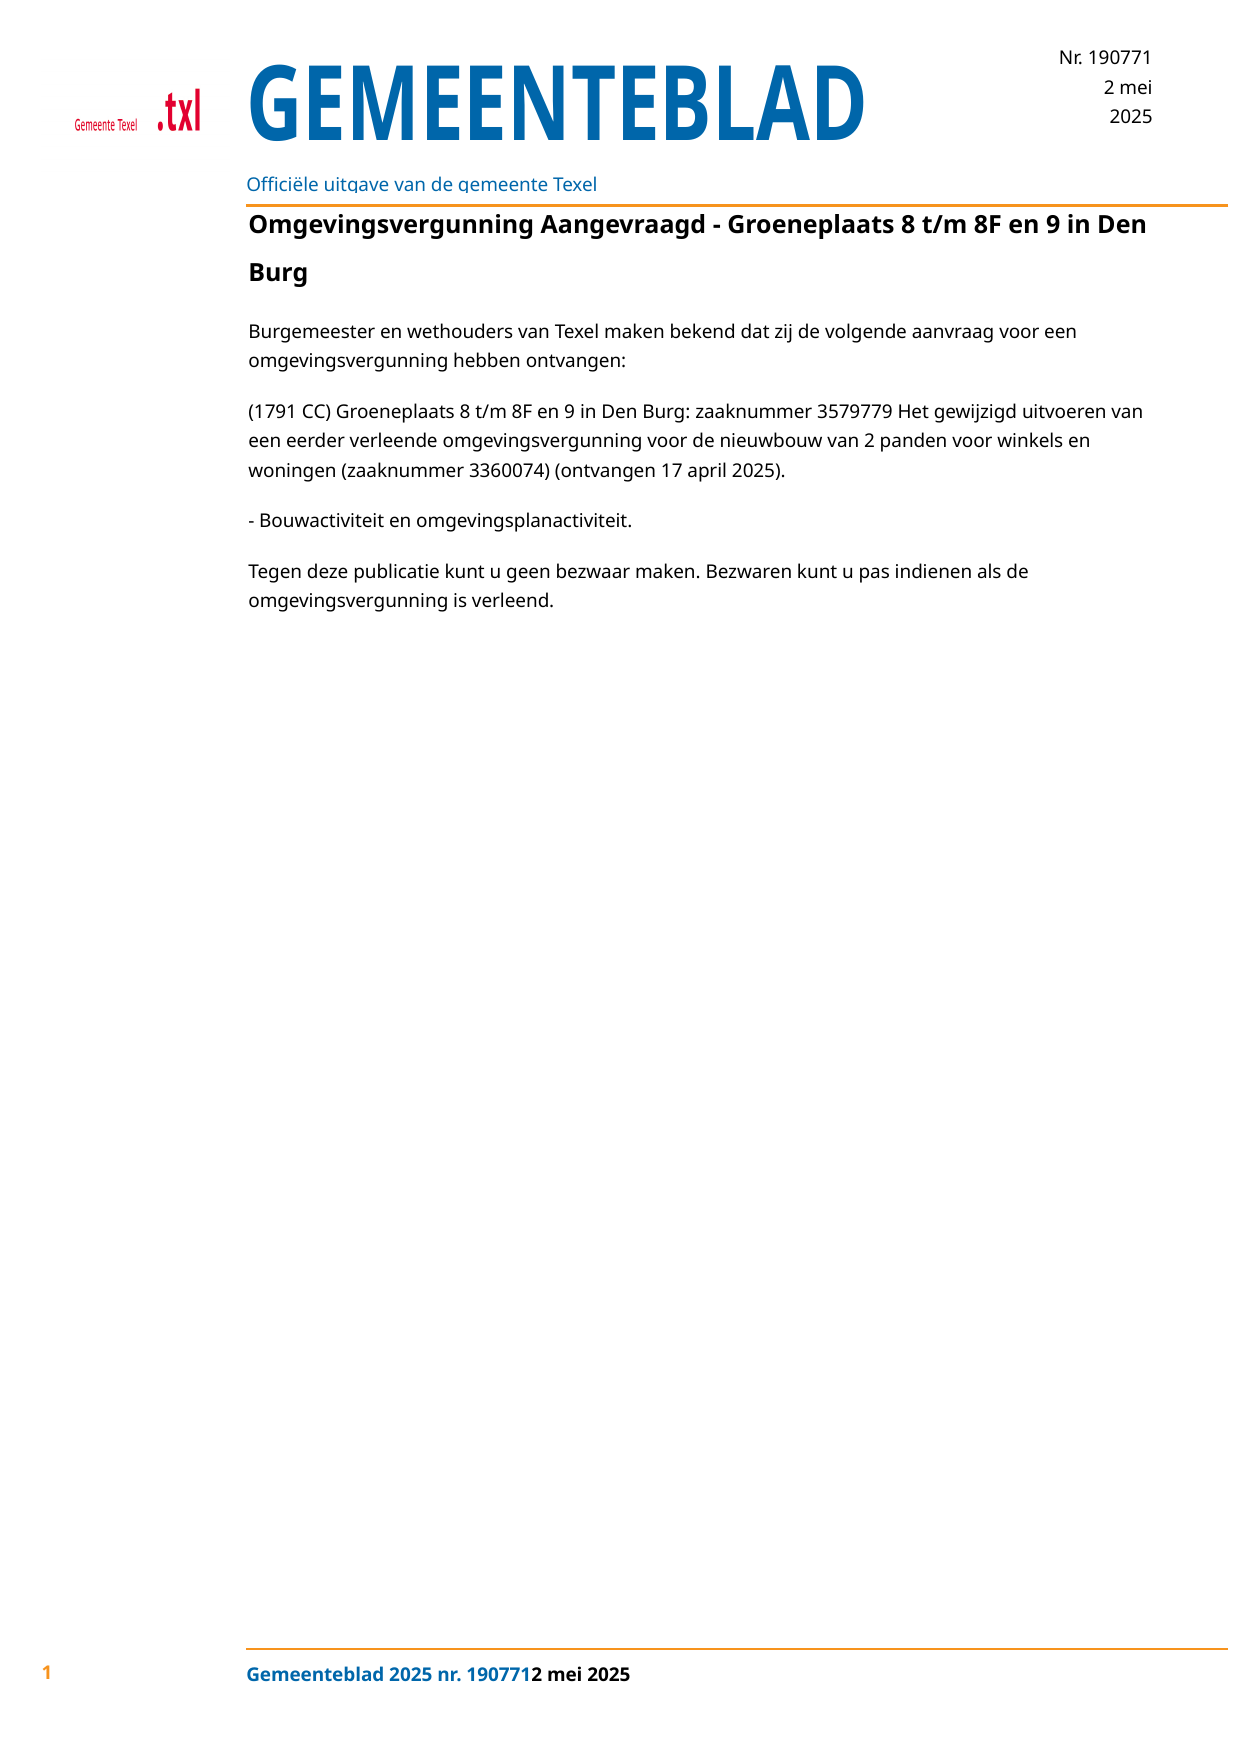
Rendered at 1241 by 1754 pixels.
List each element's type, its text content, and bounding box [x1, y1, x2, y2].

text (1791 CC) Groeneplaats 8 t/m 8F en 9 in Den Burg: zaaknummer 3579779 Het gewijzigd uitvoeren van een eerder verleende omgevingsvergunning voor de nieuwbouw van 2 panden voor winkels en woningen (zaaknummer 3360074) (ontvangen 17 april 2025). [248, 398, 1152, 483]
text - Bouwactiviteit en omgevingsplanactiviteit. [248, 507, 1152, 533]
text Omgevingsvergunning Aangevraagd - Groeneplaats 8 t/m 8F en 9 in Den Burg [248, 207, 1152, 288]
text Burgemeester en wethouders van Texel maken bekend dat zij de volgende aanvraag voor een omgevingsvergunning hebben ontvangen: [248, 318, 1152, 373]
picture [41, 47, 231, 172]
text Tegen deze publicatie kunt u geen bezwaar maken. Bezwaren kunt u pas indienen als de omgevingsvergunning is verleend. [248, 558, 1152, 613]
